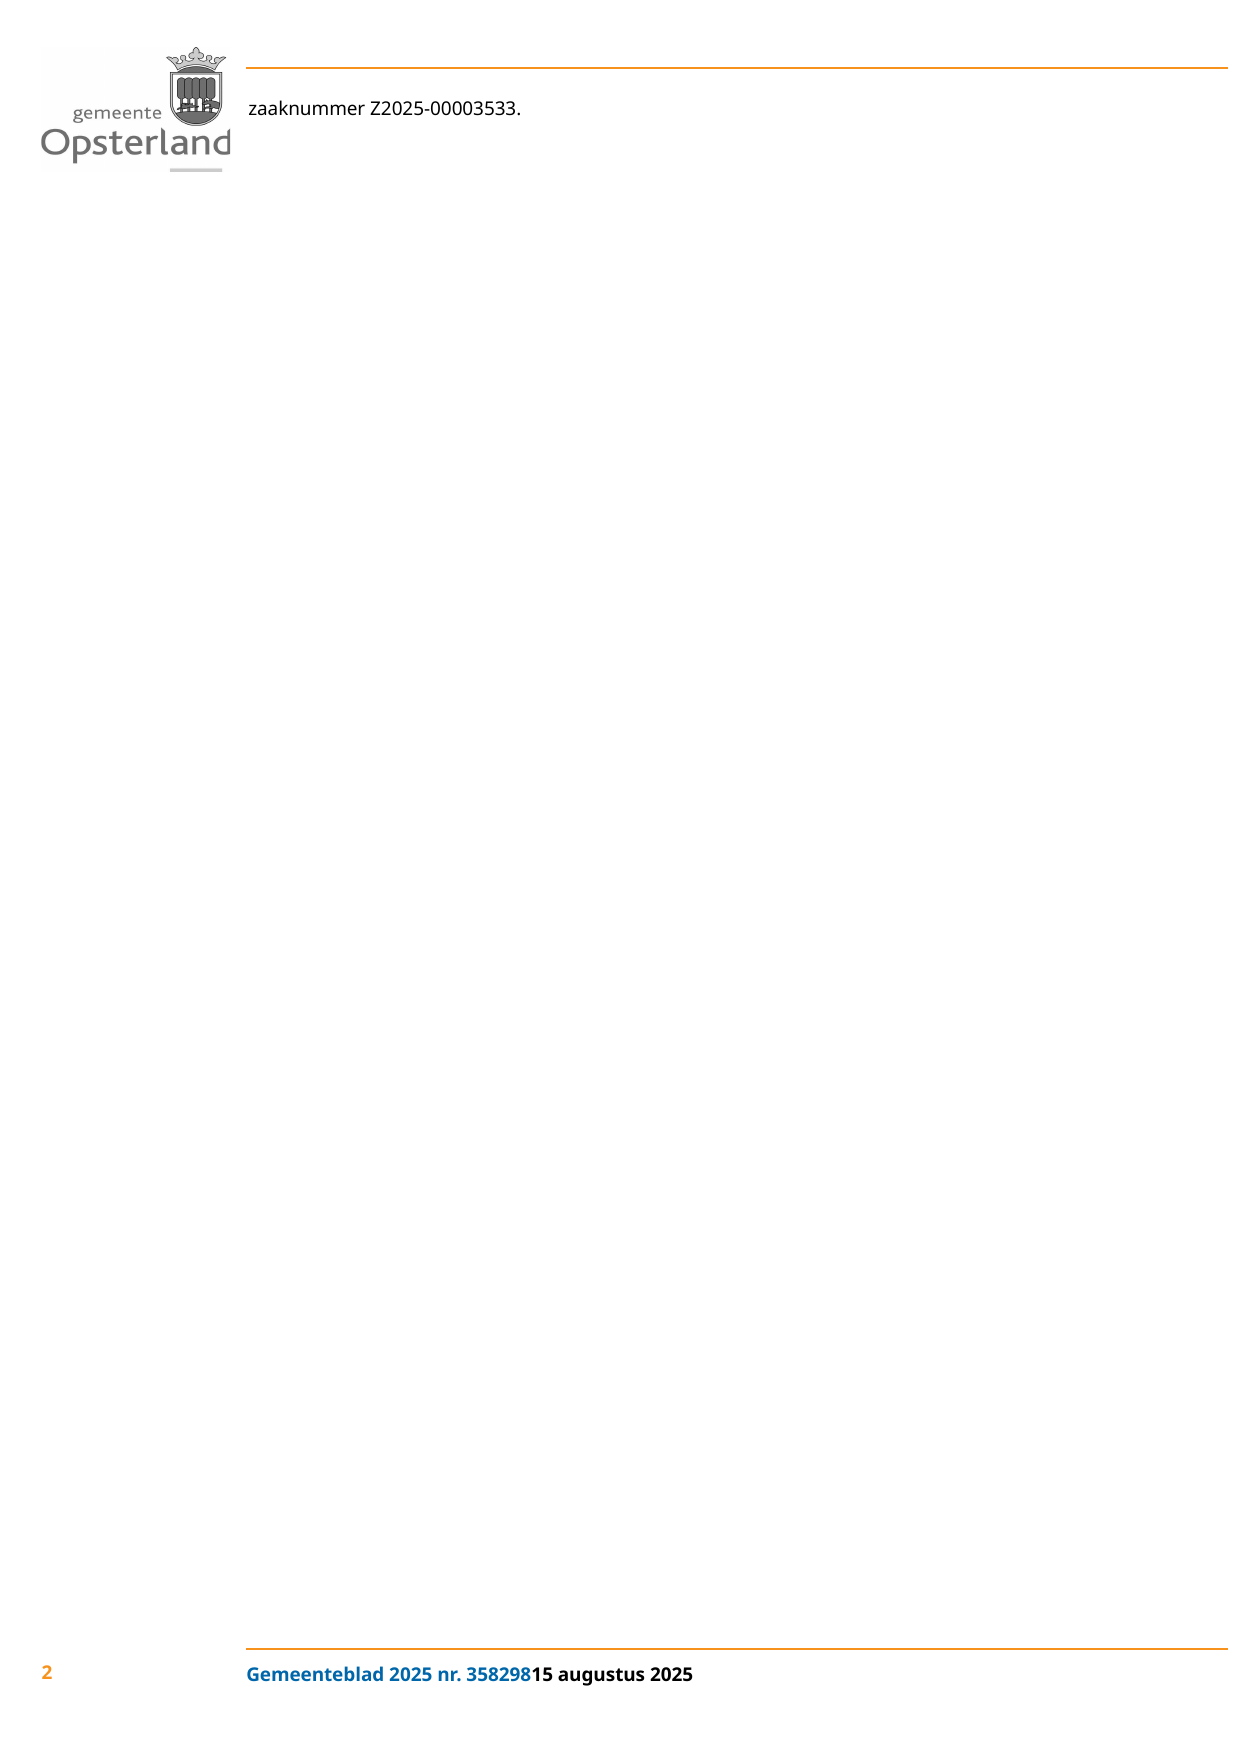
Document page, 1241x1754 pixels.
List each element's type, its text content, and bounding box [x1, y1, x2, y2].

picture [41, 47, 231, 172]
text zaaknummer Z2025-00003533. [248, 95, 1152, 121]
